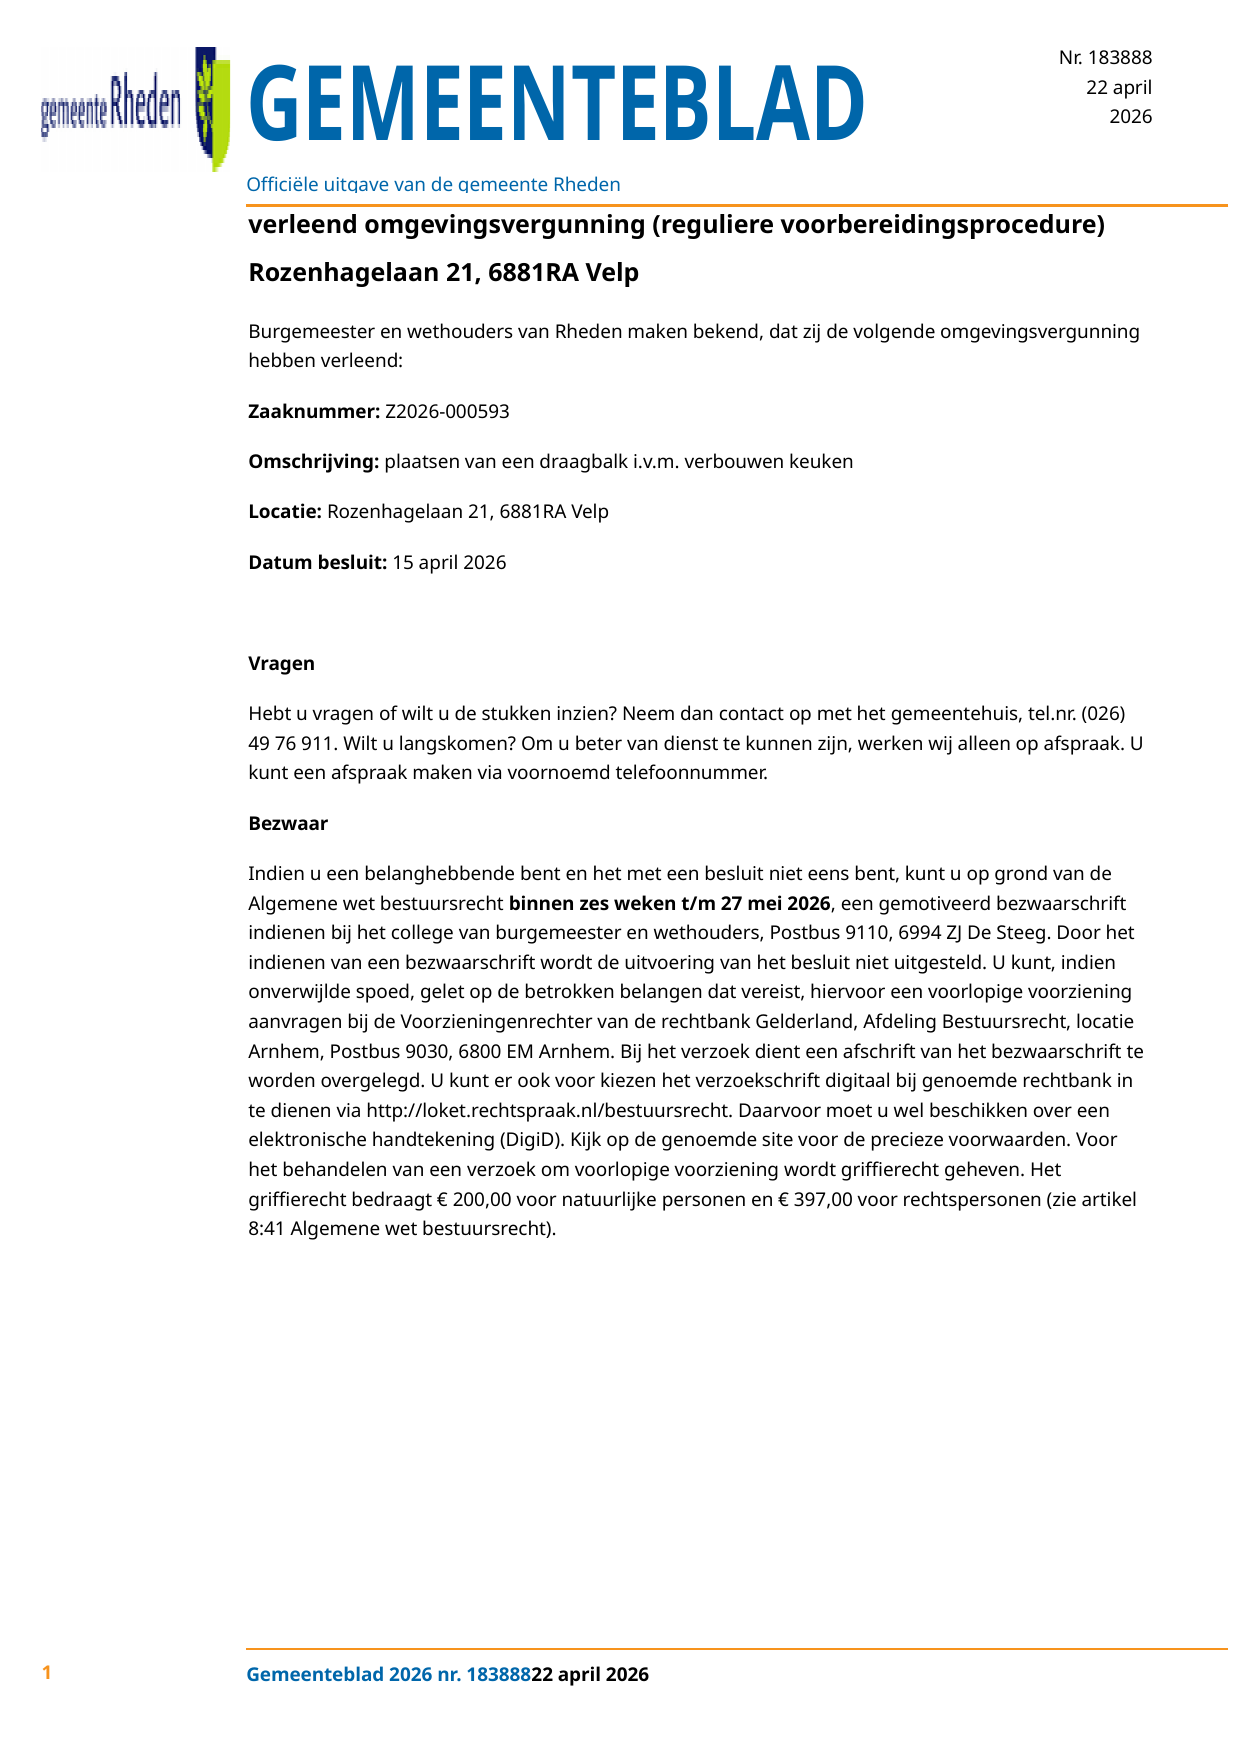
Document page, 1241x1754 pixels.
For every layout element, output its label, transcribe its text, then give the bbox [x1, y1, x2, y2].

text Omschrijving: plaatsen van een draagbalk i.v.m. verbouwen keuken [248, 448, 1152, 474]
text Zaaknummer: Z2026-000593 [248, 398, 1152, 424]
text verleend omgevingsvergunning (reguliere voorbereidingsprocedure) Rozenhagelaan 21, 6881RA Velp [248, 207, 1152, 288]
text Locatie: Rozenhagelaan 21, 6881RA Velp [248, 499, 1152, 524]
text Bezwaar [248, 810, 1152, 836]
text Datum besluit: 15 april 2026 [248, 549, 1152, 575]
text Hebt u vragen of wilt u de stukken inzien? Neem dan contact op met het gemeentehuis, tel.nr. (026) 49 76 911. Wilt u langskomen? Om u beter van dienst te kunnen zijn, werken wij alleen op afspraak. U kunt een afspraak maken via voornoemd telefoonnummer. [248, 700, 1152, 785]
text Vragen [248, 650, 1152, 676]
text Indien u een belanghebbende bent en het met een besluit niet eens bent, kunt u op grond van de Algemene wet bestuursrecht binnen zes weken t/m 27 mei 2026, een gemotiveerd bezwaarschrift indienen bij het college van burgemeester en wethouders, Postbus 9110, 6994 ZJ De Steeg. Door het indienen van een bezwaarschrift wordt de uitvoering van het besluit niet uitgesteld. U kunt, indien onverwijlde spoed, gelet op de betrokken belangen dat vereist, hiervoor een voorlopige voorziening aanvragen bij de Voorzieningenrechter van de rechtbank Gelderland, Afdeling Bestuursrecht, locatie Arnhem, Postbus 9030, 6800 EM Arnhem. Bij het verzoek dient een afschrift van het bezwaarschrift te worden overgelegd. U kunt er ook voor kiezen het verzoekschrift digitaal bij genoemde rechtbank in te dienen via http://loket.rechtspraak.nl/bestuursrecht. Daarvoor moet u wel beschikken over een elektronische handtekening (DigiD). Kijk op de genoemde site voor de precieze voorwaarden. Voor het behandelen van een verzoek om voorlopige voorziening wordt griffierecht geheven. Het griffierecht bedraagt € 200,00 voor natuurlijke personen en € 397,00 voor rechtspersonen (zie artikel 8:41 Algemene wet bestuursrecht). [248, 860, 1152, 1241]
picture [41, 47, 231, 172]
text Burgemeester en wethouders van Rheden maken bekend, dat zij de volgende omgevingsvergunning hebben verleend: [248, 318, 1152, 373]
